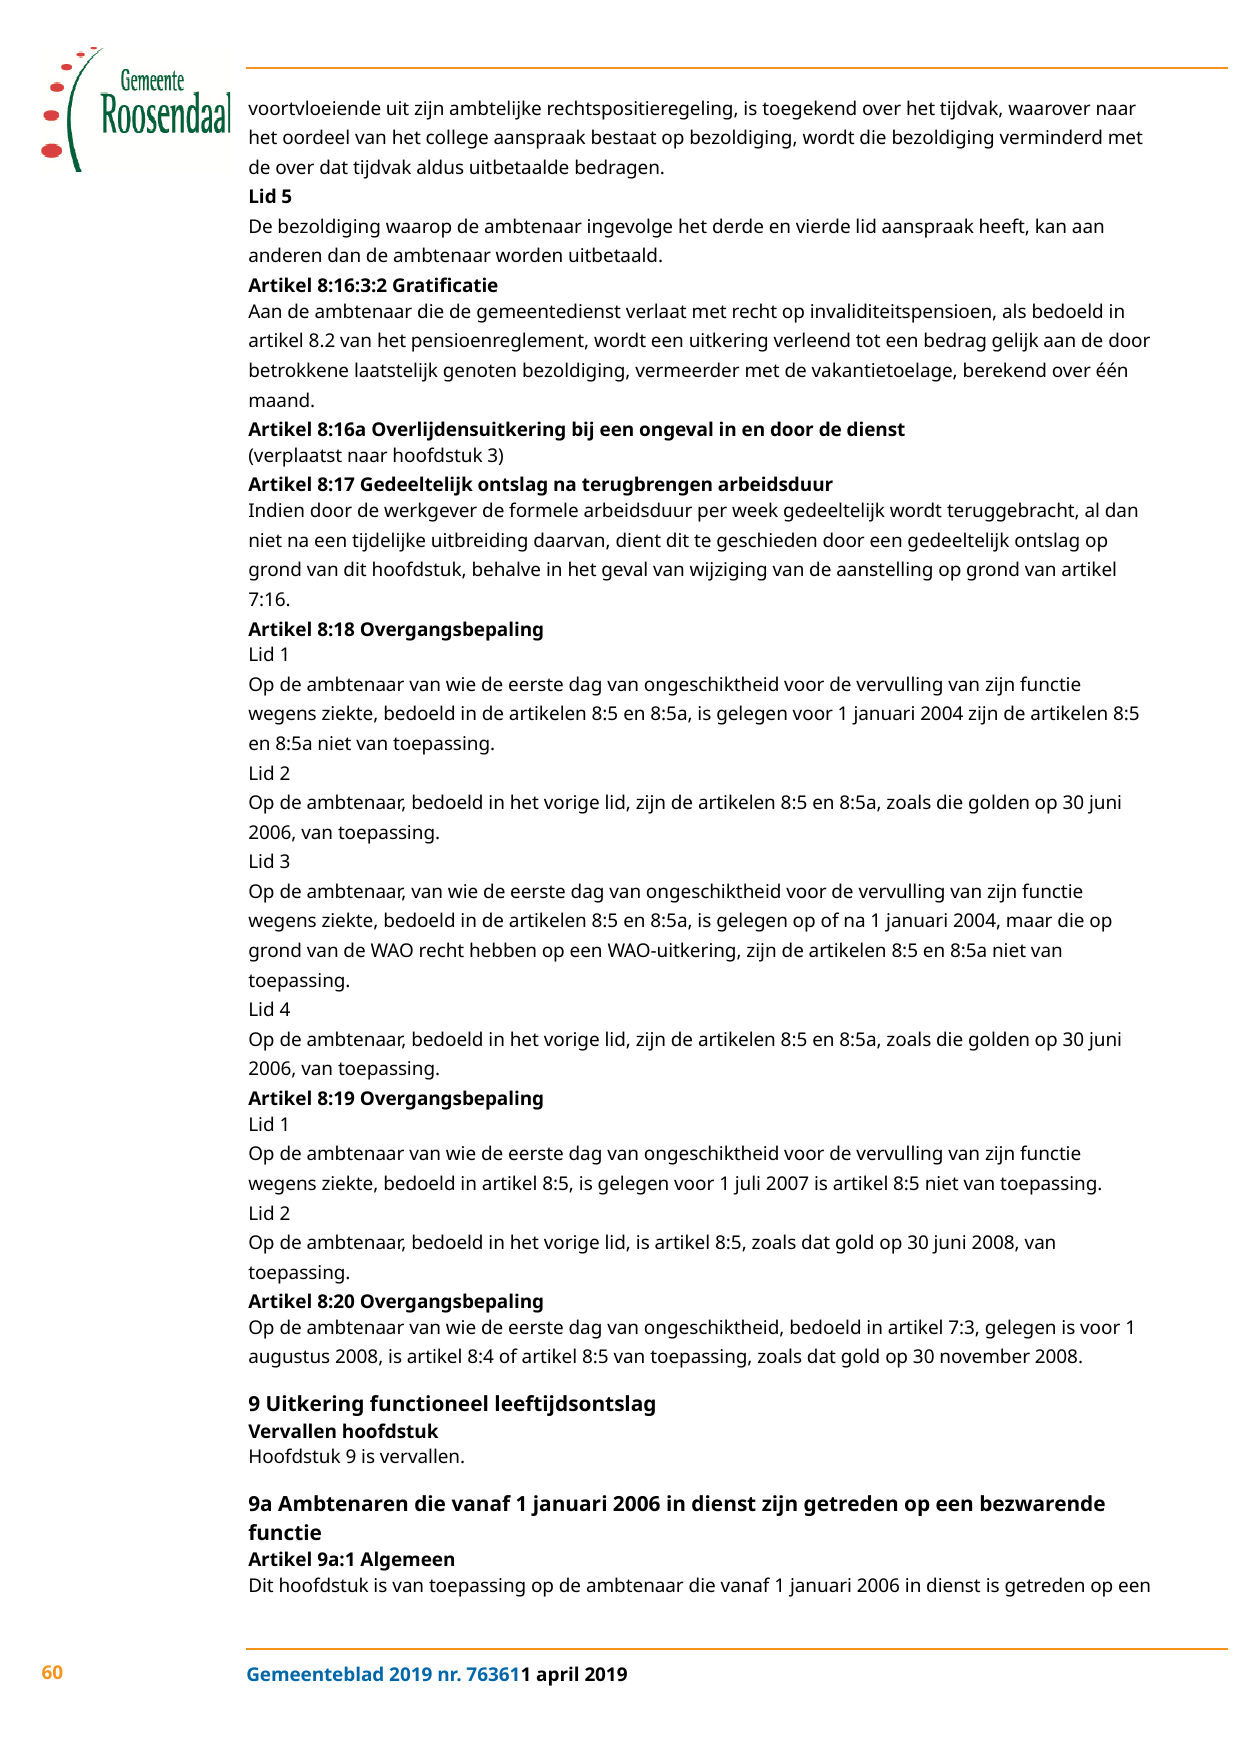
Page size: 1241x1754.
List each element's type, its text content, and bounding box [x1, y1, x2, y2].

text voortvloeiende uit zijn ambtelijke rechtspositieregeling, is toegekend over het tijdvak, waarover naar het oordeel van het college aanspraak bestaat op bezoldiging, wordt die bezoldiging verminderd met de over dat tijdvak aldus uitbetaalde bedragen. [248, 95, 1152, 180]
text Artikel 8:17 Gedeeltelijk ontslag na terugbrengen arbeidsduur [248, 472, 1152, 497]
text De bezoldiging waarop de ambtenaar ingevolge het derde en vierde lid aanspraak heeft, kan aan anderen dan de ambtenaar worden uitbetaald. [248, 213, 1152, 268]
text Artikel 9a:1 Algemeen [248, 1546, 1152, 1572]
text Artikel 8:19 Overgangsbepaling [248, 1085, 1152, 1111]
text (verplaatst naar hoofdstuk 3) [248, 442, 1152, 468]
text Lid 1 [248, 641, 1152, 667]
text Op de ambtenaar, bedoeld in het vorige lid, is artikel 8:5, zoals dat gold op 30 juni 2008, van toepassing. [248, 1229, 1152, 1284]
text Aan de ambtenaar die de gemeentedienst verlaat met recht op invaliditeitspensioen, als bedoeld in artikel 8.2 van het pensioenreglement, wordt een uitkering verleend tot een bedrag gelijk aan de door betrokkene laatstelijk genoten bezoldiging, vermeerder met de vakantietoelage, berekend over één maand. [248, 298, 1152, 412]
text Op de ambtenaar van wie de eerste dag van ongeschiktheid voor de vervulling van zijn functie wegens ziekte, bedoeld in artikel 8:5, is gelegen voor 1 juli 2007 is artikel 8:5 niet van toepassing. [248, 1141, 1152, 1196]
text 9 Uitkering functioneel leeftijdsontslag [248, 1389, 1152, 1418]
text Op de ambtenaar, bedoeld in het vorige lid, zijn de artikelen 8:5 en 8:5a, zoals die golden op 30 juni 2006, van toepassing. [248, 789, 1152, 845]
text 9a Ambtenaren die vanaf 1 januari 2006 in dienst zijn getreden op een bezwarende functie [248, 1489, 1152, 1546]
text Op de ambtenaar van wie de eerste dag van ongeschiktheid voor de vervulling van zijn functie wegens ziekte, bedoeld in de artikelen 8:5 en 8:5a, is gelegen voor 1 januari 2004 zijn de artikelen 8:5 en 8:5a niet van toepassing. [248, 671, 1152, 756]
text Artikel 8:18 Overgangsbepaling [248, 616, 1152, 641]
text Lid 5 [248, 183, 1152, 209]
text Lid 2 [248, 760, 1152, 786]
text Op de ambtenaar van wie de eerste dag van ongeschiktheid, bedoeld in artikel 7:3, gelegen is voor 1 augustus 2008, is artikel 8:4 of artikel 8:5 van toepassing, zoals dat gold op 30 november 2008. [248, 1314, 1152, 1369]
text Lid 4 [248, 996, 1152, 1022]
text Hoofdstuk 9 is vervallen. [248, 1443, 1152, 1469]
text Lid 1 [248, 1111, 1152, 1137]
text Lid 2 [248, 1200, 1152, 1225]
text Dit hoofdstuk is van toepassing op de ambtenaar die vanaf 1 januari 2006 in dienst is getreden op een [248, 1572, 1152, 1597]
picture [41, 47, 231, 172]
text Indien door de werkgever de formele arbeidsduur per week gedeeltelijk wordt teruggebracht, al dan niet na een tijdelijke uitbreiding daarvan, dient dit te geschieden door een gedeeltelijk ontslag op grond van dit hoofdstuk, behalve in het geval van wijziging van de aanstelling op grond van artikel 7:16. [248, 497, 1152, 612]
text Lid 3 [248, 848, 1152, 874]
text Op de ambtenaar, van wie de eerste dag van ongeschiktheid voor de vervulling van zijn functie wegens ziekte, bedoeld in de artikelen 8:5 en 8:5a, is gelegen op of na 1 januari 2004, maar die op grond van de WAO recht hebben op een WAO-uitkering, zijn de artikelen 8:5 en 8:5a niet van toepassing. [248, 878, 1152, 993]
text Artikel 8:16a Overlijdensuitkering bij een ongeval in en door de dienst [248, 416, 1152, 442]
text Op de ambtenaar, bedoeld in het vorige lid, zijn de artikelen 8:5 en 8:5a, zoals die golden op 30 juni 2006, van toepassing. [248, 1026, 1152, 1081]
text Vervallen hoofdstuk [248, 1418, 1152, 1443]
text Artikel 8:16:3:2 Gratificatie [248, 272, 1152, 298]
text Artikel 8:20 Overgangsbepaling [248, 1288, 1152, 1314]
